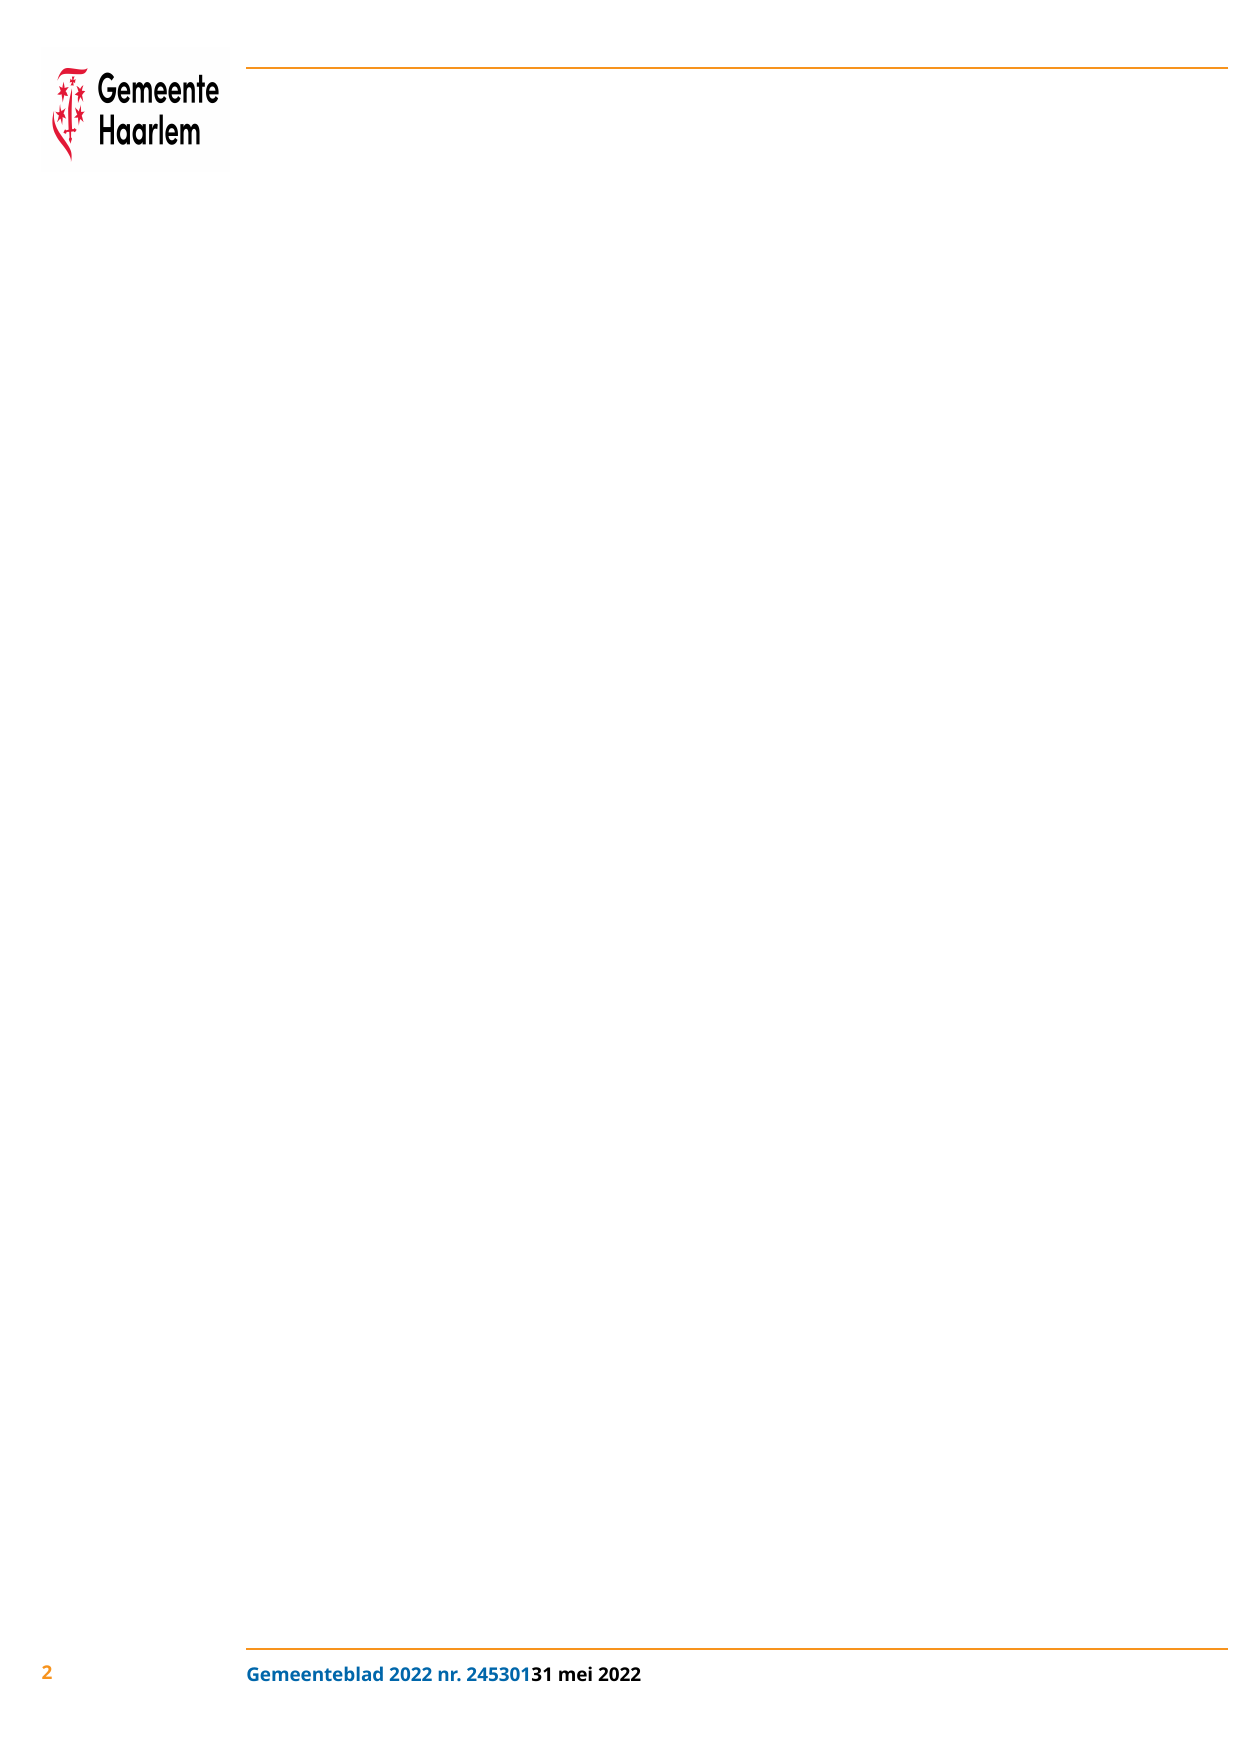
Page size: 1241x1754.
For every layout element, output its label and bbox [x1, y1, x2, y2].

picture [41, 47, 231, 172]
